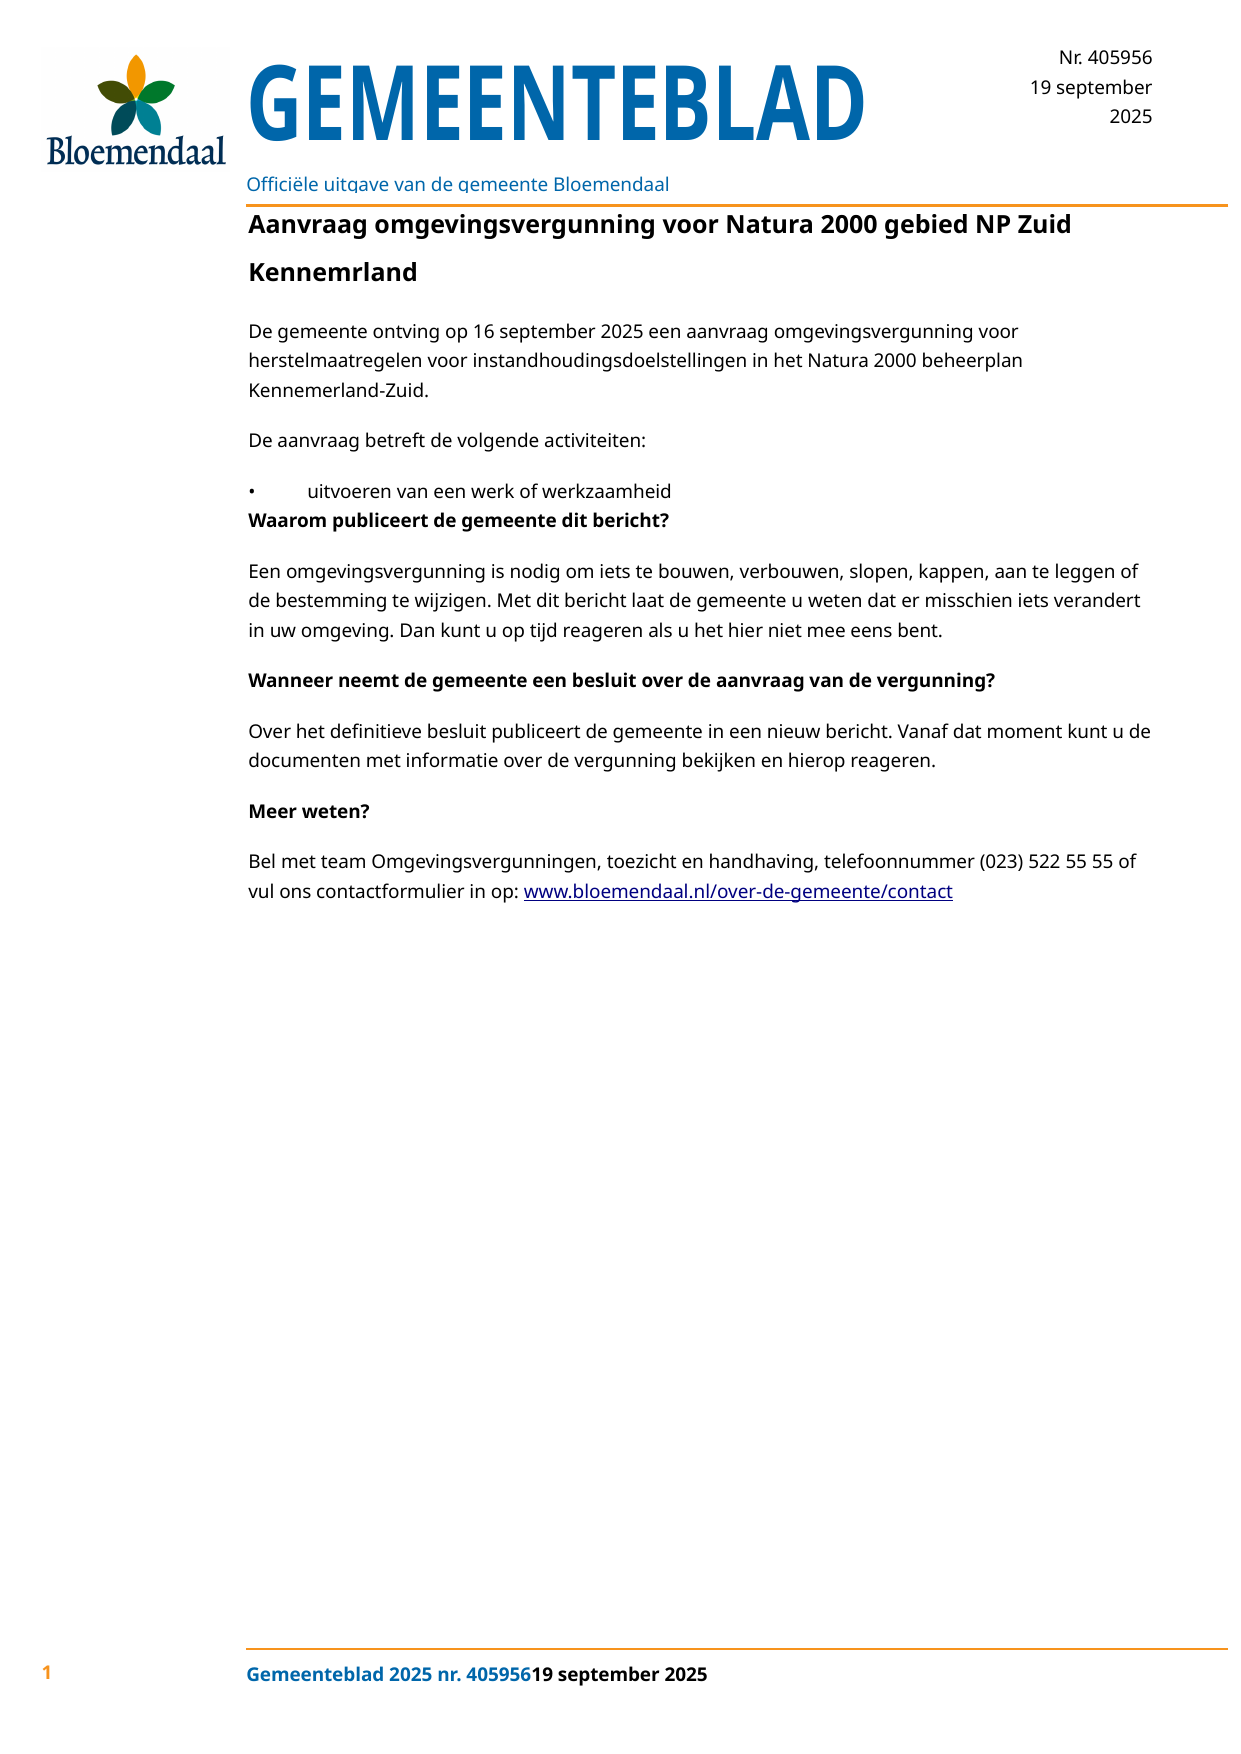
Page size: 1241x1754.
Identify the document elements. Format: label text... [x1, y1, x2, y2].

text Aanvraag omgevingsvergunning voor Natura 2000 gebied NP Zuid Kennemrland [248, 207, 1152, 288]
text Waarom publiceert de gemeente dit bericht? [248, 507, 1152, 533]
text De gemeente ontving op 16 september 2025 een aanvraag omgevingsvergunning voor herstelmaatregelen voor instandhoudingsdoelstellingen in het Natura 2000 beheerplan Kennemerland-Zuid. [248, 318, 1152, 403]
text Een omgevingsvergunning is nodig om iets te bouwen, verbouwen, slopen, kappen, aan te leggen of de bestemming te wijzigen. Met dit bericht laat de gemeente u weten dat er misschien iets verandert in uw omgeving. Dan kunt u op tijd reageren als u het hier niet mee eens bent. [248, 558, 1152, 643]
text De aanvraag betreft de volgende activiteiten: [248, 427, 1152, 453]
text Wanneer neemt de gemeente een besluit over de aanvraag van de vergunning? [248, 667, 1152, 693]
text Bel met team Omgevingsvergunningen, toezicht en handhaving, telefoonnummer (023) 522 55 55 of vul ons contactformulier in op: www.bloemendaal.nl/over-de-gemeente/contact [248, 848, 1152, 904]
text Over het definitieve besluit publiceert de gemeente in een nieuw bericht. Vanaf dat moment kunt u de documenten met informatie over de vergunning bekijken en hierop reageren. [248, 718, 1152, 773]
picture [41, 47, 231, 172]
text Meer weten? [248, 798, 1152, 824]
list uitvoeren van een werk of werkzaamheid [248, 478, 1152, 504]
